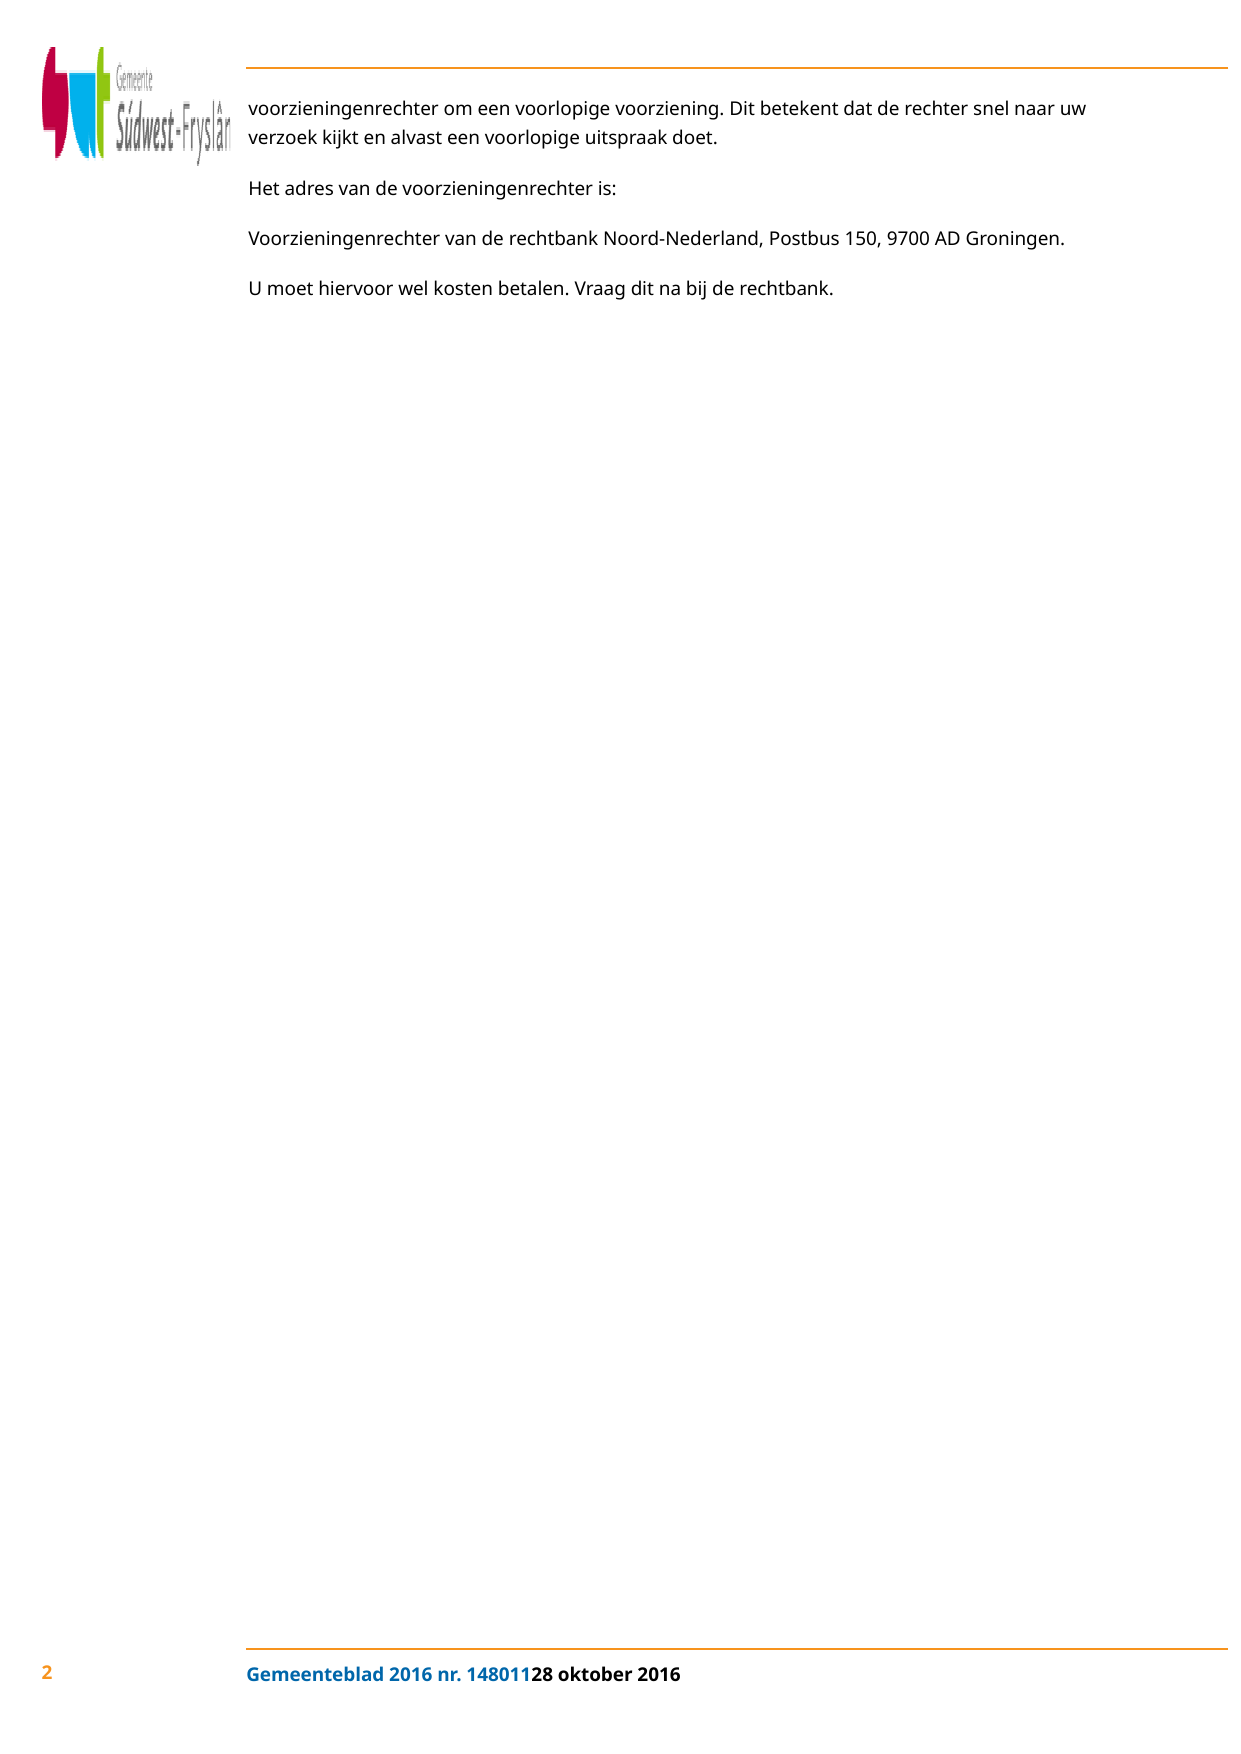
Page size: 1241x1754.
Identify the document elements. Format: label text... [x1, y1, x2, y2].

text U moet hiervoor wel kosten betalen. Vraag dit na bij de rechtbank. [248, 276, 1152, 301]
text voorzieningenrechter om een voorlopige voorziening. Dit betekent dat de rechter snel naar uw verzoek kijkt en alvast een voorlopige uitspraak doet. [248, 95, 1152, 150]
text Het adres van de voorzieningenrechter is: [248, 175, 1152, 201]
text Voorzieningenrechter van de rechtbank Noord-Nederland, Postbus 150, 9700 AD Groningen. [248, 225, 1152, 251]
picture [41, 47, 231, 172]
